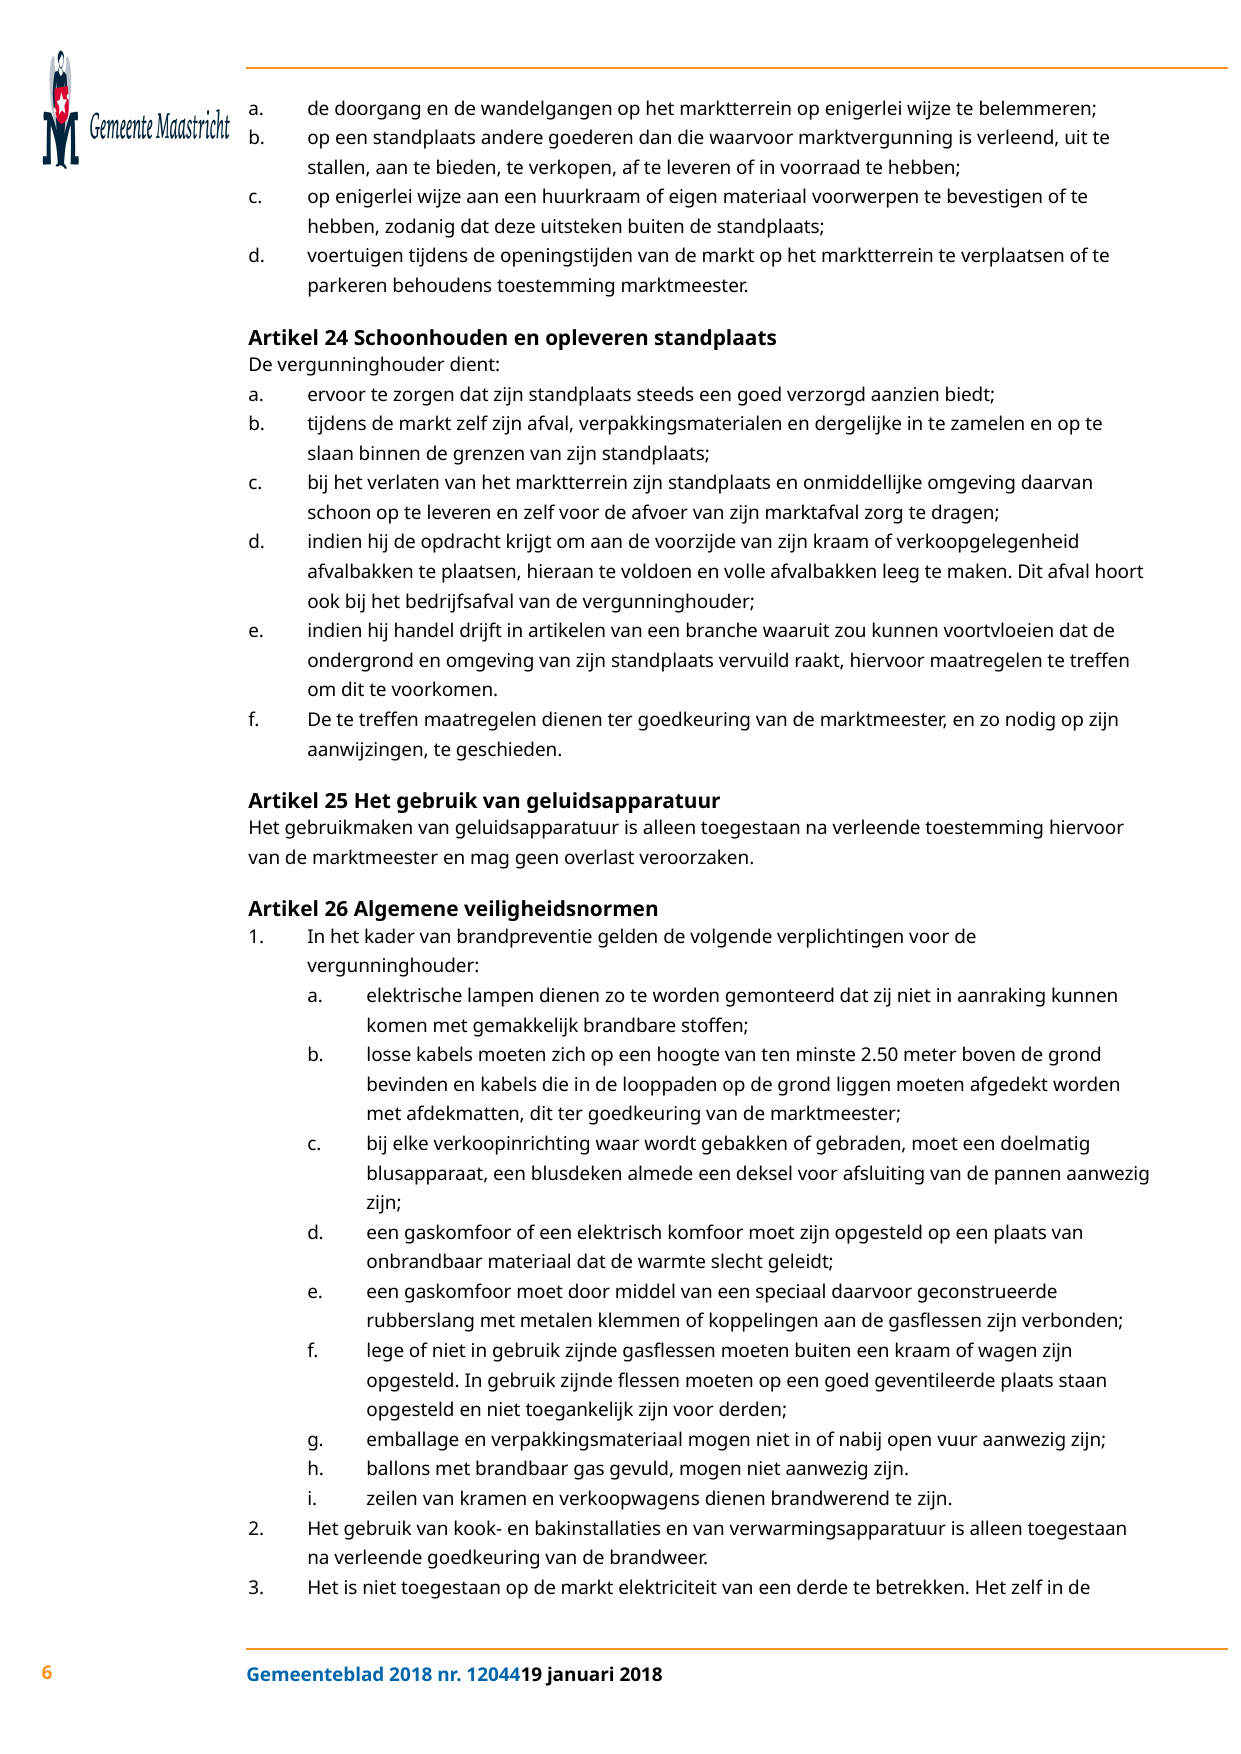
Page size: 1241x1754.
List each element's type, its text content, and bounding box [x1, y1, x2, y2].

list indien hij handel drijft in artikelen van een branche waaruit zou kunnen voortvloeien dat de ondergrond en omgeving van zijn standplaats vervuild raakt, hiervoor maatregelen te treffen om dit te voorkomen. [248, 617, 1152, 702]
list tijdens de markt zelf zijn afval, verpakkingsmaterialen en dergelijke in te zamelen en op te slaan binnen de grenzen van zijn standplaats; [248, 410, 1152, 466]
list indien hij de opdracht krijgt om aan de voorzijde van zijn kraam of verkoopgelegenheid afvalbakken te plaatsen, hieraan te voldoen en volle afvalbakken leeg te maken. Dit afval hoort ook bij het bedrijfsafval van de vergunninghouder; [248, 529, 1152, 613]
list bij elke verkoopinrichting waar wordt gebakken of gebraden, moet een doelmatig blusapparaat, een blusdeken almede een deksel voor afsluiting van de pannen aanwezig zijn; [307, 1130, 1152, 1215]
text Het gebruikmaken van geluidsapparatuur is alleen toegestaan na verleende toestemming hiervoor van de marktmeester en mag geen overlast veroorzaken. [248, 814, 1152, 870]
list elektrische lampen dienen zo te worden gemonteerd dat zij niet in aanraking kunnen komen met gemakkelijk brandbare stoffen; [307, 982, 1152, 1037]
list ervoor te zorgen dat zijn standplaats steeds een goed verzorgd aanzien biedt; [248, 381, 1152, 406]
list ballons met brandbaar gas gevuld, mogen niet aanwezig zijn. [307, 1456, 1152, 1481]
list De te treffen maatregelen dienen ter goedkeuring van de marktmeester, en zo nodig op zijn aanwijzingen, te geschieden. [248, 706, 1152, 761]
text Artikel 24 Schoonhouden en opleveren standplaats [248, 323, 1152, 351]
text Artikel 26 Algemene veiligheidsnormen [248, 894, 1152, 923]
list bij het verlaten van het marktterrein zijn standplaats en onmiddellijke omgeving daarvan schoon op te leveren en zelf voor de afvoer van zijn marktafval zorg te dragen; [248, 469, 1152, 525]
picture [41, 47, 231, 172]
list een gaskomfoor moet door middel van een speciaal daarvoor geconstrueerde rubberslang met metalen klemmen of koppelingen aan de gasflessen zijn verbonden; [307, 1278, 1152, 1333]
list een gaskomfoor of een elektrisch komfoor moet zijn opgesteld op een plaats van onbrandbaar materiaal dat de warmte slecht geleidt; [307, 1219, 1152, 1274]
list Het gebruik van kook- en bakinstallaties en van verwarmingsapparatuur is alleen toegestaan na verleende goedkeuring van de brandweer. [248, 1515, 1152, 1570]
text De vergunninghouder dient: [248, 351, 1152, 377]
list lege of niet in gebruik zijnde gasflessen moeten buiten een kraam of wagen zijn opgesteld. In gebruik zijnde flessen moeten op een goed geventileerde plaats staan opgesteld en niet toegankelijk zijn voor derden; [307, 1337, 1152, 1422]
list voertuigen tijdens de openingstijden van de markt op het marktterrein te verplaatsen of te parkeren behoudens toestemming marktmeester. [248, 243, 1152, 298]
list Het is niet toegestaan op de markt elektriciteit van een derde te betrekken. Het zelf in de [248, 1574, 1152, 1599]
list emballage en verpakkingsmateriaal mogen niet in of nabij open vuur aanwezig zijn; [307, 1426, 1152, 1452]
list op een standplaats andere goederen dan die waarvoor marktvergunning is verleend, uit te stallen, aan te bieden, te verkopen, af te leveren of in voorraad te hebben; [248, 124, 1152, 180]
list op enigerlei wijze aan een huurkraam of eigen materiaal voorwerpen te bevestigen of te hebben, zodanig dat deze uitsteken buiten de standplaats; [248, 183, 1152, 239]
list In het kader van brandpreventie gelden de volgende verplichtingen voor de vergunninghouder: [248, 923, 1152, 978]
list de doorgang en de wandelgangen op het marktterrein op enigerlei wijze te belemmeren; [248, 95, 1152, 121]
text Artikel 25 Het gebruik van geluidsapparatuur [248, 786, 1152, 814]
list losse kabels moeten zich op een hoogte van ten minste 2.50 meter boven de grond bevinden en kabels die in de looppaden op de grond liggen moeten afgedekt worden met afdekmatten, dit ter goedkeuring van de marktmeester; [307, 1041, 1152, 1126]
list zeilen van kramen en verkoopwagens dienen brandwerend te zijn. [307, 1485, 1152, 1511]
